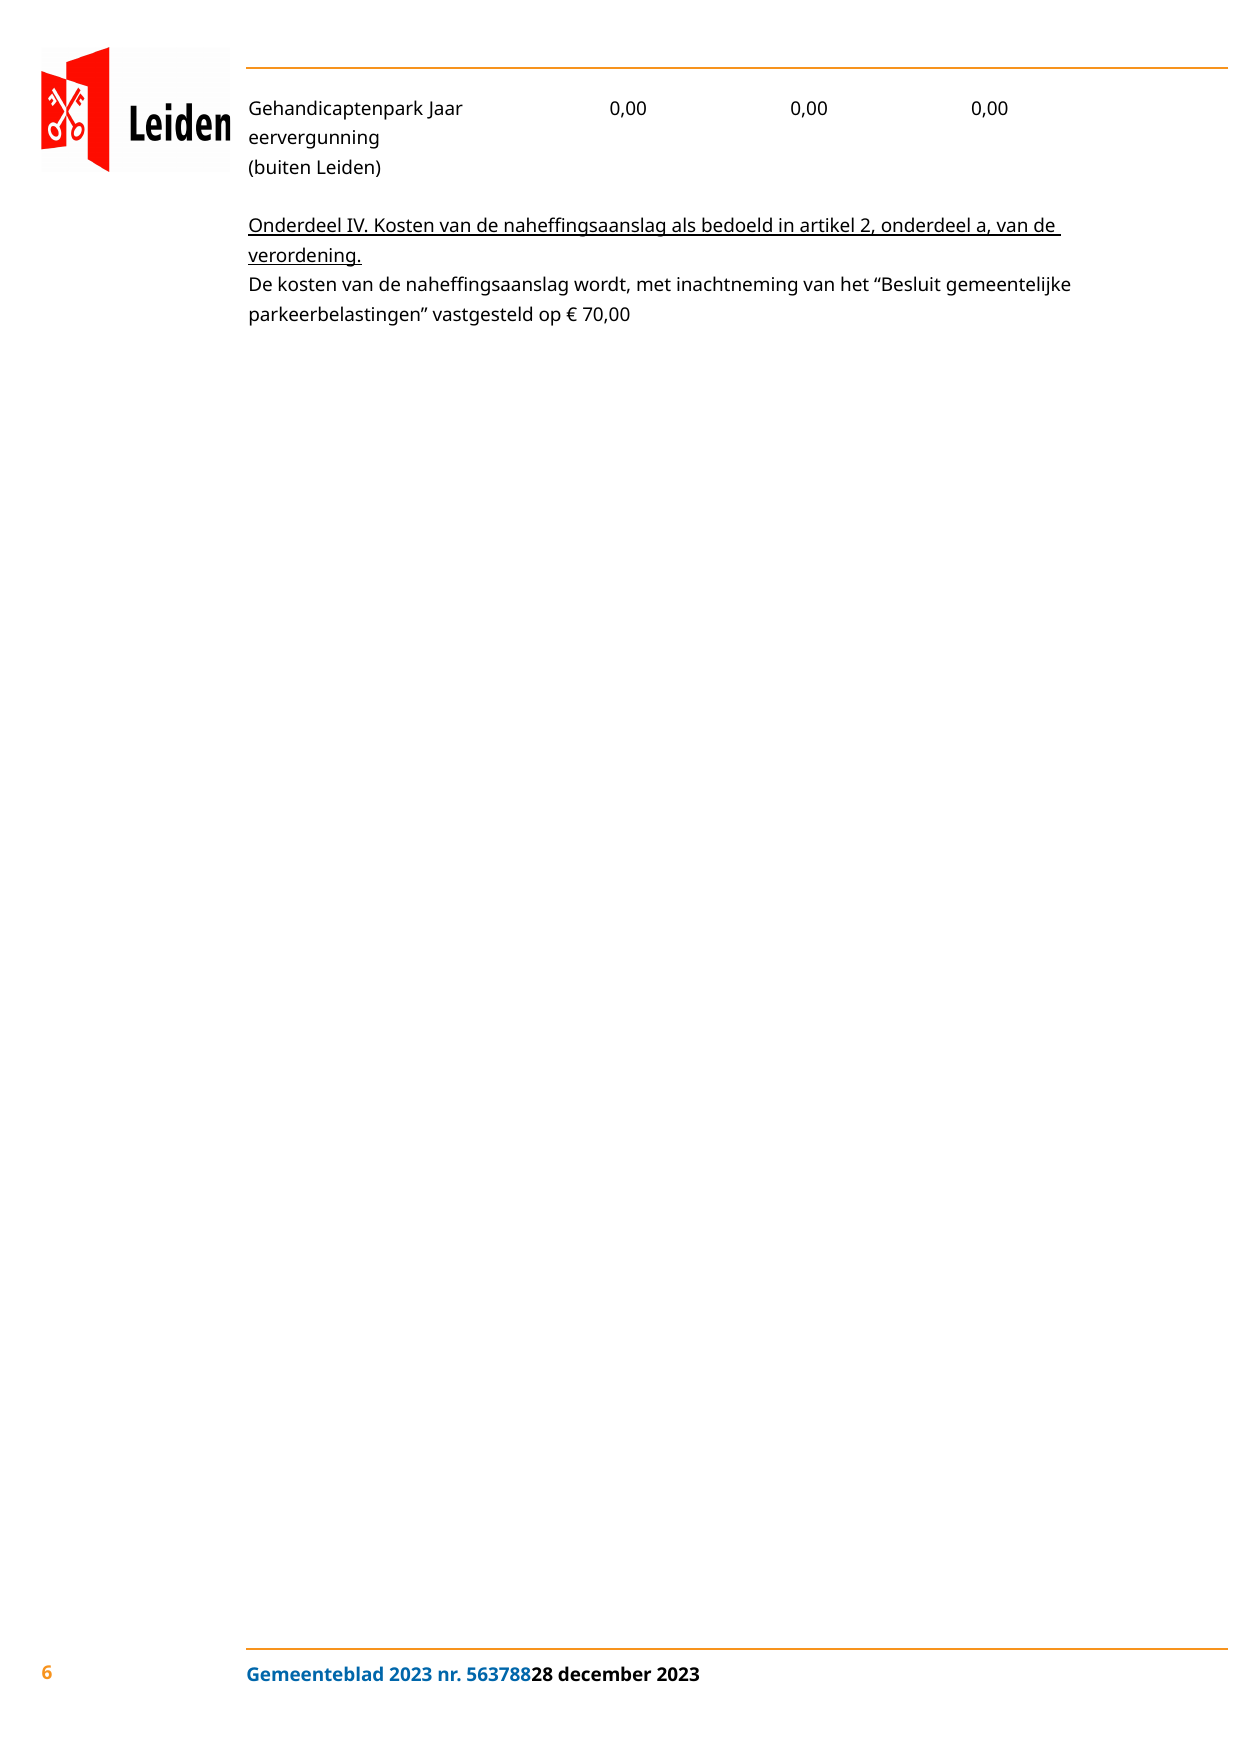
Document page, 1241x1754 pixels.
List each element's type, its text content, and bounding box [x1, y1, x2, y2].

picture [41, 47, 231, 172]
table_cell 0,00 [790, 95, 971, 180]
table_cell Jaar [429, 95, 609, 180]
text Onderdeel IV. Kosten van de naheffingsaanslag als bedoeld in artikel 2, onderdeel a, van de verordening. [248, 212, 1152, 268]
table_cell 0,00 [971, 95, 1152, 180]
table_cell 0,00 [609, 95, 790, 180]
table_cell Gehandicaptenparkeervergunning (buiten Leiden) [248, 95, 429, 180]
text De kosten van de naheffingsaanslag wordt, met inachtneming van het “Besluit gemeentelijke parkeerbelastingen” vastgesteld op € 70,00 [248, 272, 1152, 327]
